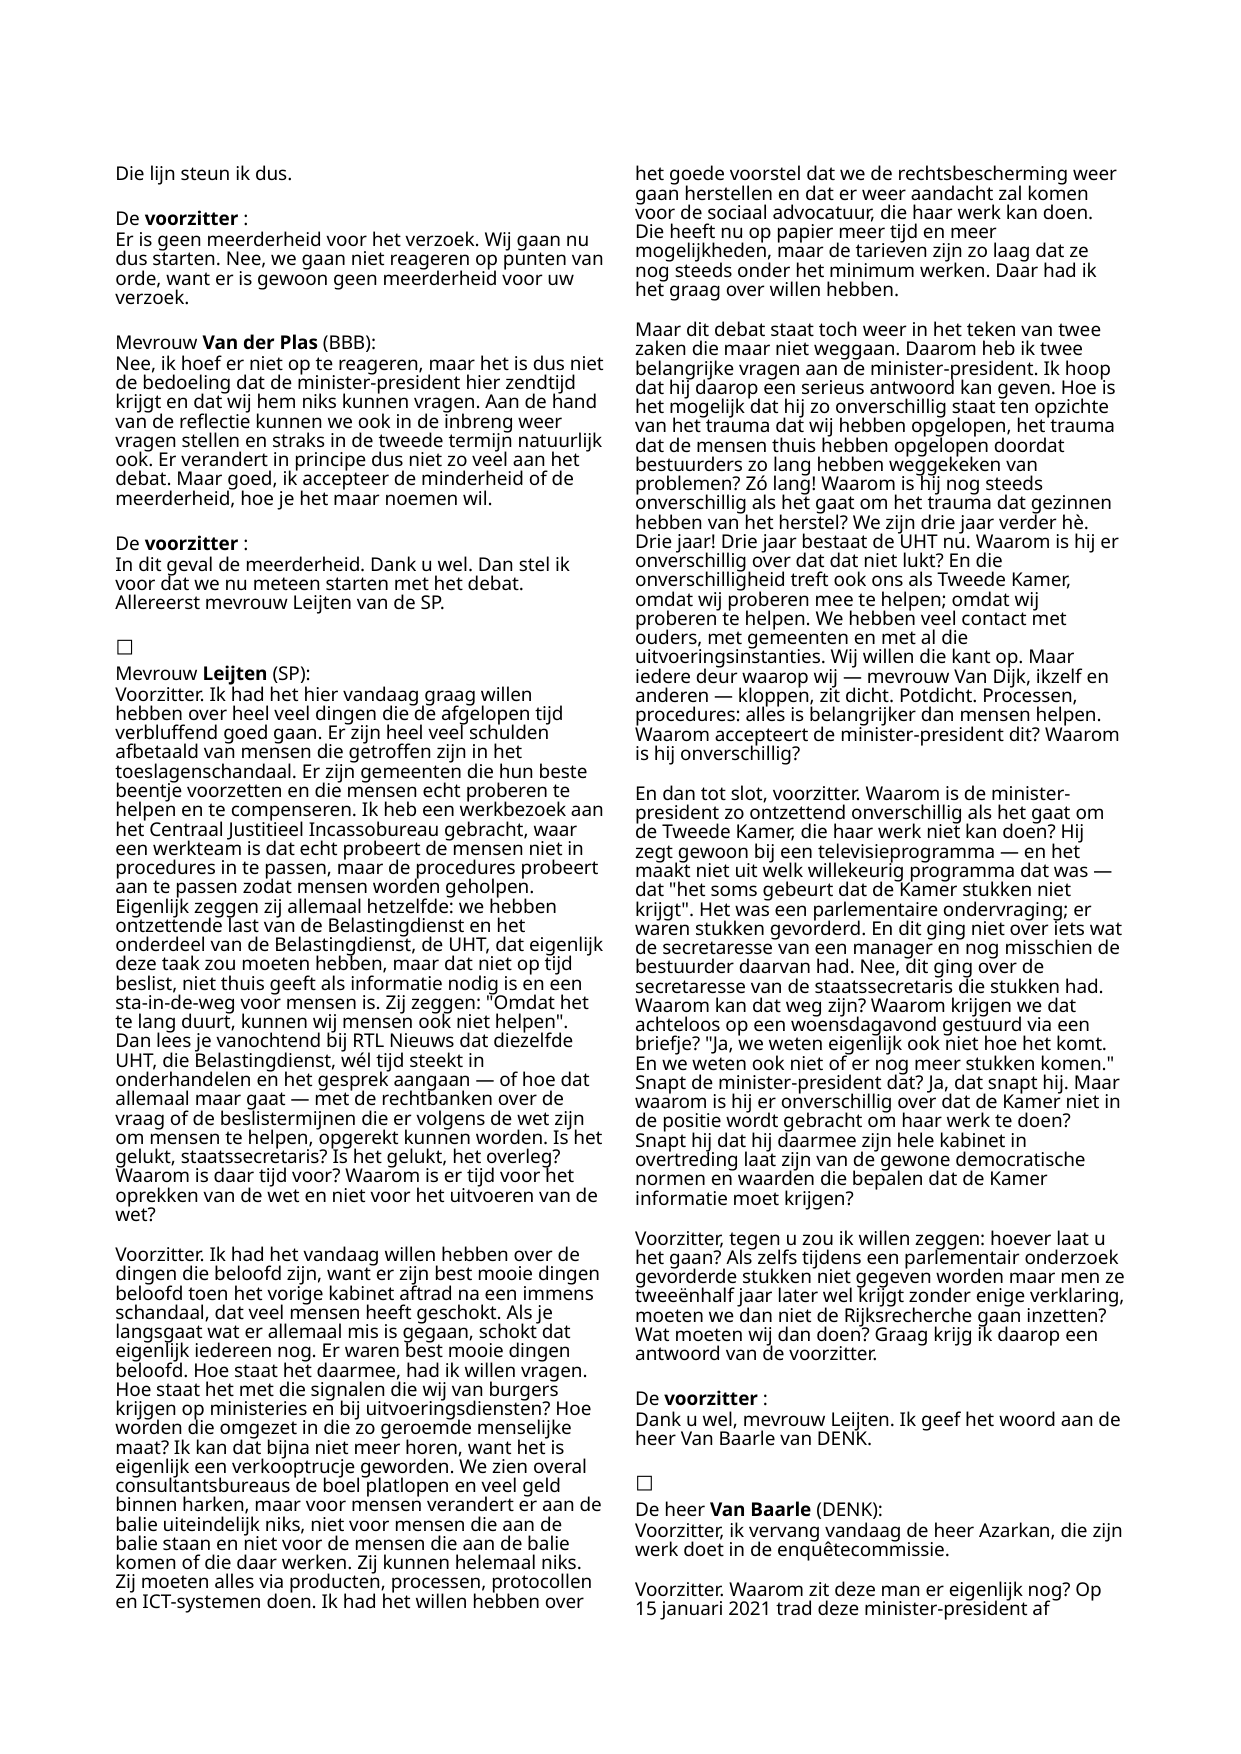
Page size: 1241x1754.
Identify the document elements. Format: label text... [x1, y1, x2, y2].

text Voorzitter. Ik had het hier vandaag graag willen hebben over heel veel dingen die de afgelopen tijd verbluffend goed gaan. Er zijn heel veel schulden afbetaald van mensen die getroffen zijn in het toeslagenschandaal. Er zijn gemeenten die hun beste beentje voorzetten en die mensen echt proberen te helpen en te compenseren. Ik heb een werkbezoek aan het Centraal Justitieel Incassobureau gebracht, waar een werkteam is dat echt probeert de mensen niet in procedures in te passen, maar de procedures probeert aan te passen zodat mensen worden geholpen. Eigenlijk zeggen zij allemaal hetzelfde: we hebben ontzettende last van de Belastingdienst en het onderdeel van de Belastingdienst, de UHT, dat eigenlijk deze taak zou moeten hebben, maar dat niet op tijd beslist, niet thuis geeft als informatie nodig is en een sta-in-de-weg voor mensen is. Zij zeggen: "Omdat het te lang duurt, kunnen wij mensen ook niet helpen". Dan lees je vanochtend bij RTL Nieuws dat diezelfde UHT, die Belastingdienst, wél tijd steekt in onderhandelen en het gesprek aangaan — of hoe dat allemaal maar gaat — met de rechtbanken over de vraag of de beslistermijnen die er volgens de wet zijn om mensen te helpen, opgerekt kunnen worden. Is het gelukt, staatssecretaris? Is het gelukt, het overleg? Waarom is daar tijd voor? Waarom is er tijd voor het oprekken van de wet en niet voor het uitvoeren van de wet? [115, 686, 605, 1225]
text Maar dit debat staat toch weer in het teken van twee zaken die maar niet weggaan. Daarom heb ik twee belangrijke vragen aan de minister-president. Ik hoop dat hij daarop een serieus antwoord kan geven. Hoe is het mogelijk dat hij zo onverschillig staat ten opzichte van het trauma dat wij hebben opgelopen, het trauma dat de mensen thuis hebben opgelopen doordat bestuurders zo lang hebben weggekeken van problemen? Zó lang! Waarom is hij nog steeds onverschillig als het gaat om het trauma dat gezinnen hebben van het herstel? We zijn drie jaar verder hè. Drie jaar! Drie jaar bestaat de UHT nu. Waarom is hij er onverschillig over dat dat niet lukt? En die onverschilligheid treft ook ons als Tweede Kamer, omdat wij proberen mee te helpen; omdat wij proberen te helpen. We hebben veel contact met ouders, met gemeenten en met al die uitvoeringsinstanties. Wij willen die kant op. Maar iedere deur waarop wij — mevrouw Van Dijk, ikzelf en anderen — kloppen, zit dicht. Potdicht. Processen, procedures: alles is belangrijker dan mensen helpen. Waarom accepteert de minister-president dit? Waarom is hij onverschillig? [635, 321, 1125, 764]
text ⬜ [115, 634, 605, 660]
text Voorzitter. Ik had het vandaag willen hebben over de dingen die beloofd zijn, want er zijn best mooie dingen beloofd toen het vorige kabinet aftrad na een immens schandaal, dat veel mensen heeft geschokt. Als je langsgaat wat er allemaal mis is gegaan, schokt dat eigenlijk iedereen nog. Er waren best mooie dingen beloofd. Hoe staat het daarmee, had ik willen vragen. Hoe staat het met die signalen die wij van burgers krijgen op ministeries en bij uitvoeringsdiensten? Hoe worden die omgezet in die zo geroemde menselijke maat? Ik kan dat bijna niet meer horen, want het is eigenlijk een verkooptrucje geworden. We zien overal consultantsbureaus de boel platlopen en veel geld binnen harken, maar voor mensen verandert er aan de balie uiteindelijk niks, niet voor mensen die aan de balie staan en niet voor de mensen die aan de balie komen of die daar werken. Zij kunnen helemaal niks. Zij moeten alles via producten, processen, protocollen en ICT-systemen doen. Ik had het willen hebben over [115, 1246, 605, 1612]
text Voorzitter, ik vervang vandaag de heer Azarkan, die zijn werk doet in de enquêtecommissie. [635, 1522, 1125, 1560]
text En dan tot slot, voorzitter. Waarom is de minister-president zo ontzettend onverschillig als het gaat om de Tweede Kamer, die haar werk niet kan doen? Hij zegt gewoon bij een televisieprogramma — en het maakt niet uit welk willekeurig programma dat was — dat "het soms gebeurt dat de Kamer stukken niet krijgt". Het was een parlementaire ondervraging; er waren stukken gevorderd. En dit ging niet over iets wat de secretaresse van een manager en nog misschien de bestuurder daarvan had. Nee, dit ging over de secretaresse van de staatssecretaris die stukken had. Waarom kan dat weg zijn? Waarom krijgen we dat achteloos op een woensdagavond gestuurd via een briefje? "Ja, we weten eigenlijk ook niet hoe het komt. En we weten ook niet of er nog meer stukken komen." Snapt de minister-president dat? Ja, dat snapt hij. Maar waarom is hij er onverschillig over dat de Kamer niet in de positie wordt gebracht om haar werk te doen? Snapt hij dat hij daarmee zijn hele kabinet in overtreding laat zijn van de gewone democratische normen en waarden die bepalen dat de Kamer informatie moet krijgen? [635, 785, 1125, 1209]
text Die lijn steun ik dus. [115, 165, 605, 184]
text Er is geen meerderheid voor het verzoek. Wij gaan nu dus starten. Nee, we gaan niet reageren op punten van orde, want er is gewoon geen meerderheid voor uw verzoek. [115, 231, 605, 308]
text De voorzitter : [115, 205, 605, 231]
text Voorzitter, tegen u zou ik willen zeggen: hoever laat u het gaan? Als zelfs tijdens een parlementair onderzoek gevorderde stukken niet gegeven worden maar men ze tweeënhalf jaar later wel krijgt zonder enige verklaring, moeten we dan niet de Rijksrecherche gaan inzetten? Wat moeten wij dan doen? Graag krijg ik daarop een antwoord van de voorzitter. [635, 1229, 1125, 1364]
text De voorzitter : [635, 1385, 1125, 1411]
text De voorzitter : [115, 530, 605, 556]
text Mevrouw Leijten (SP): [115, 660, 605, 686]
text Dank u wel, mevrouw Leijten. Ik geef het woord aan de heer Van Baarle van DENK. [635, 1411, 1125, 1449]
text De heer Van Baarle (DENK): [635, 1496, 1125, 1522]
text In dit geval de meerderheid. Dank u wel. Dan stel ik voor dat we nu meteen starten met het debat. Allereerst mevrouw Leijten van de SP. [115, 556, 605, 613]
text het goede voorstel dat we de rechtsbescherming weer gaan herstellen en dat er weer aandacht zal komen voor de sociaal advocatuur, die haar werk kan doen. Die heeft nu op papier meer tijd en meer mogelijkheden, maar de tarieven zijn zo laag dat ze nog steeds onder het minimum werken. Daar had ik het graag over willen hebben. [635, 165, 1125, 300]
text ⬜ [635, 1470, 1125, 1496]
text Mevrouw Van der Plas (BBB): [115, 329, 605, 355]
text Voorzitter. Waarom zit deze man er eigenlijk nog? Op 15 januari 2021 trad deze minister-president af [635, 1581, 1125, 1620]
text Nee, ik hoef er niet op te reageren, maar het is dus niet de bedoeling dat de minister-president hier zendtijd krijgt en dat wij hem niks kunnen vragen. Aan de hand van de reflectie kunnen we ook in de inbreng weer vragen stellen en straks in de tweede termijn natuurlijk ook. Er verandert in principe dus niet zo veel aan het debat. Maar goed, ik accepteer de minderheid of de meerderheid, hoe je het maar noemen wil. [115, 355, 605, 509]
